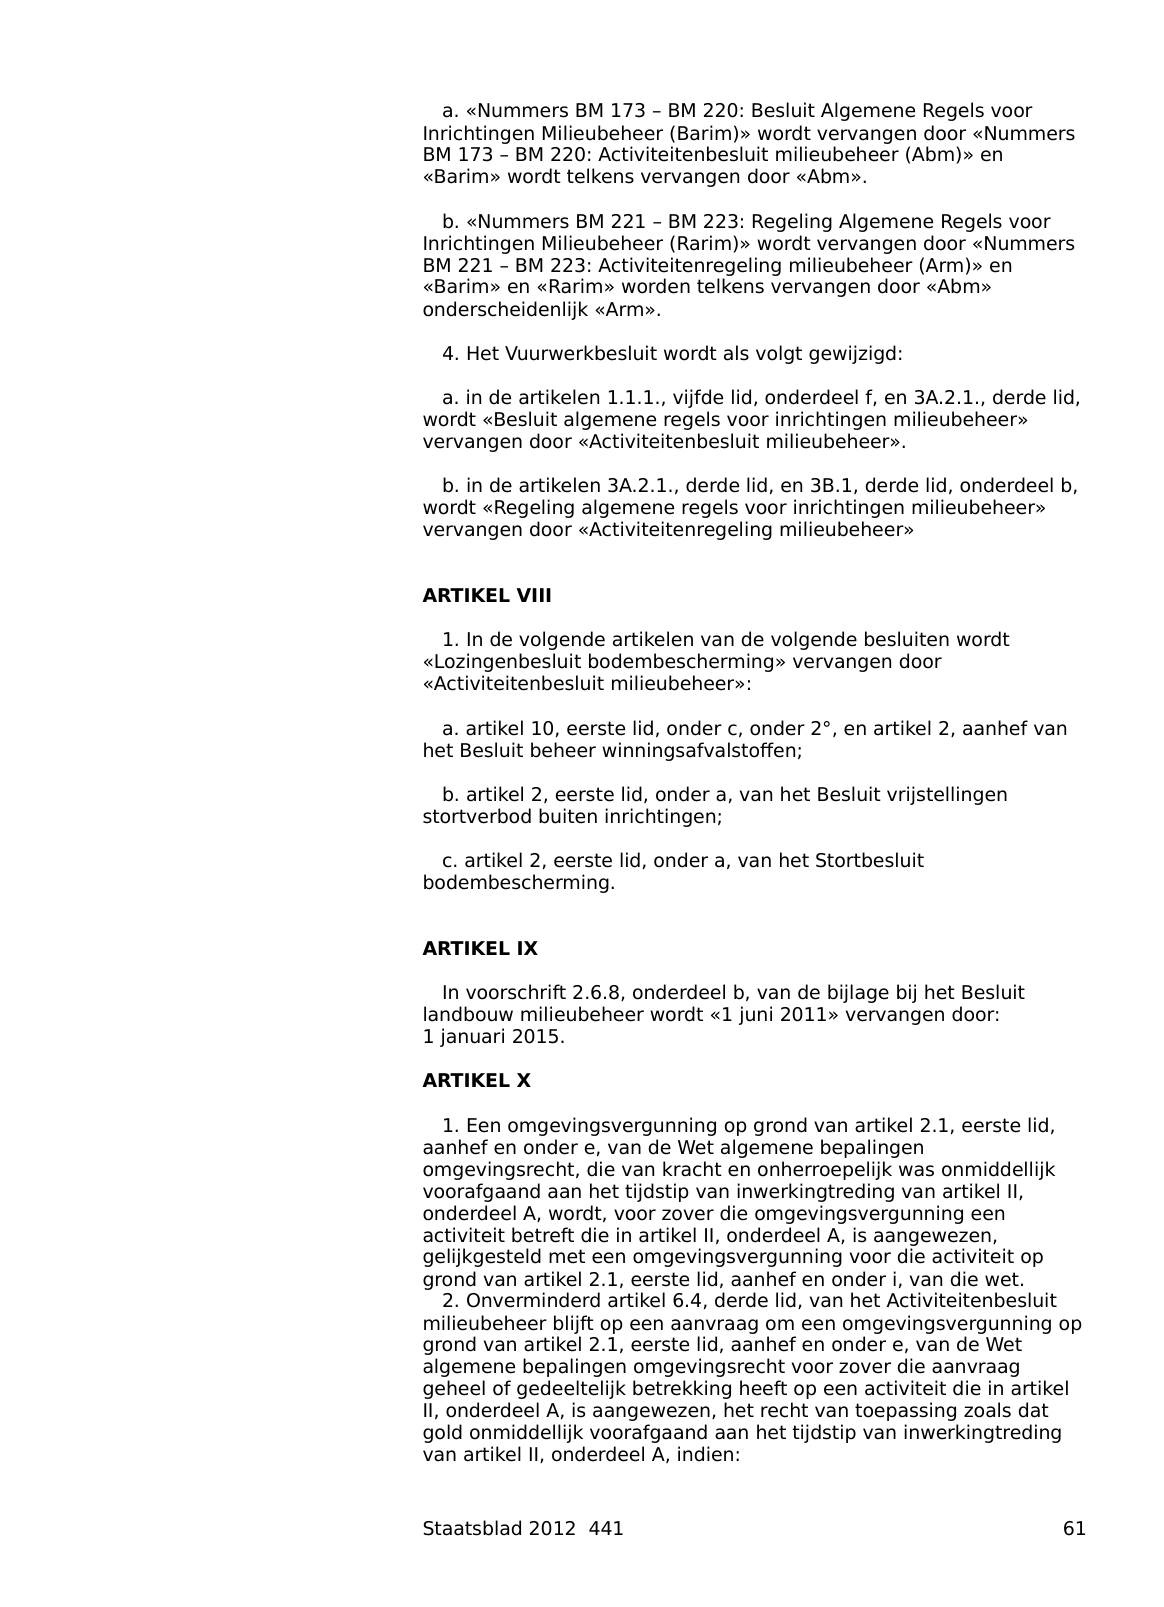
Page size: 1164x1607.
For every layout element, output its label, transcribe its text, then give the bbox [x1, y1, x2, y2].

text 2. Onverminderd artikel 6.4, derde lid, van het Activiteitenbesluit milieubeheer blijft op een aanvraag om een omgevingsvergunning op grond van artikel 2.1, eerste lid, aanhef en onder e, van de Wet algemene bepalingen omgevingsrecht voor zover die aanvraag geheel of gedeeltelijk betrekking heeft op een activiteit die in artikel II, onderdeel A, is aangewezen, het recht van toepassing zoals dat gold onmiddellijk voorafgaand aan het tijdstip van inwerkingtreding van artikel II, onderdeel A, indien: [422, 1290, 1087, 1466]
text 1. Een omgevingsvergunning op grond van artikel 2.1, eerste lid, aanhef en onder e, van de Wet algemene bepalingen omgevingsrecht, die van kracht en onherroepelijk was onmiddellijk voorafgaand aan het tijdstip van inwerkingtreding van artikel II, onderdeel A, wordt, voor zover die omgevingsvergunning een activiteit betreft die in artikel II, onderdeel A, is aangewezen, gelijkgesteld met een omgevingsvergunning voor die activiteit op grond van artikel 2.1, eerste lid, aanhef en onder i, van die wet. [422, 1114, 1087, 1290]
text a. artikel 10, eerste lid, onder c, onder 2°, en artikel 2, aanhef van het Besluit beheer winningsafvalstoffen; [422, 717, 1087, 761]
subtitle ARTIKEL VIII [422, 585, 1087, 607]
text c. artikel 2, eerste lid, onder a, van het Stortbesluit bodembescherming. [422, 850, 1087, 894]
text 1. In de volgende artikelen van de volgende besluiten wordt «Lozingenbesluit bodembescherming» vervangen door «Activiteitenbesluit milieubeheer»: [422, 629, 1087, 695]
text b. «Nummers BM 221 – BM 223: Regeling Algemene Regels voor Inrichtingen Milieubeheer (Rarim)» wordt vervangen door «Nummers BM 221 – BM 223: Activiteitenregeling milieubeheer (Arm)» en «Barim» en «Rarim» worden telkens vervangen door «Abm» onderscheidenlijk «Arm». [422, 211, 1087, 320]
text a. in de artikelen 1.1.1., vijfde lid, onderdeel f, en 3A.2.1., derde lid, wordt «Besluit algemene regels voor inrichtingen milieubeheer» vervangen door «Activiteitenbesluit milieubeheer». [422, 387, 1087, 453]
text a. «Nummers BM 173 – BM 220: Besluit Algemene Regels voor Inrichtingen Milieubeheer (Barim)» wordt vervangen door «Nummers BM 173 – BM 220: Activiteitenbesluit milieubeheer (Abm)» en «Barim» wordt telkens vervangen door «Abm». [422, 100, 1087, 188]
subtitle ARTIKEL X [422, 1070, 1087, 1092]
text b. in de artikelen 3A.2.1., derde lid, en 3B.1, derde lid, onderdeel b, wordt «Regeling algemene regels voor inrichtingen milieubeheer» vervangen door «Activiteitenregeling milieubeheer» [422, 475, 1087, 541]
text 4. Het Vuurwerkbesluit wordt als volgt gewijzigd: [422, 343, 1087, 364]
subtitle ARTIKEL IX [422, 938, 1087, 960]
text b. artikel 2, eerste lid, onder a, van het Besluit vrijstellingen stortverbod buiten inrichtingen; [422, 784, 1087, 828]
text In voorschrift 2.6.8, onderdeel b, van de bijlage bij het Besluit landbouw milieubeheer wordt «1 juni 2011» vervangen door: 1 januari 2015. [422, 982, 1087, 1048]
